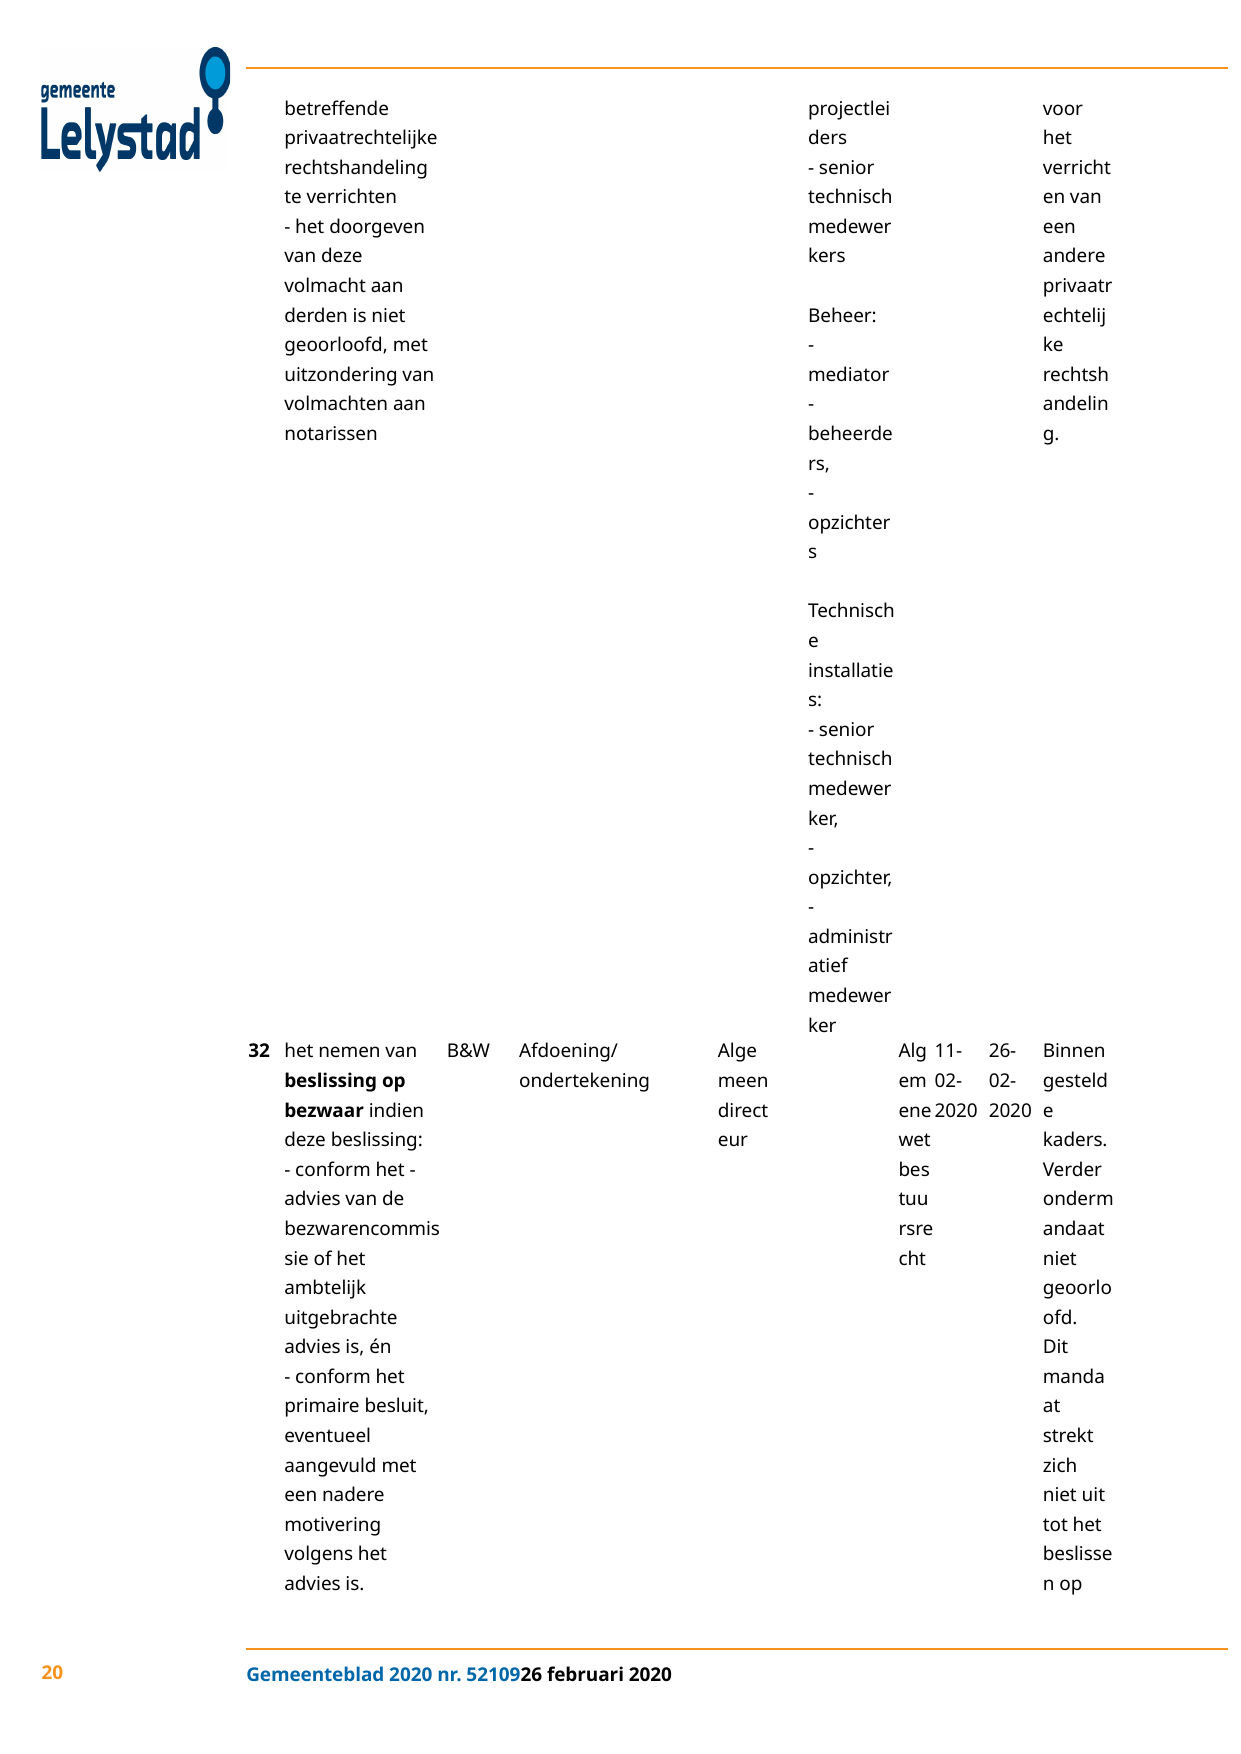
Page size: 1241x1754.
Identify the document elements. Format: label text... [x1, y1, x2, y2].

table_cell [447, 95, 519, 1038]
table_cell [808, 1038, 898, 1596]
table_cell [519, 95, 718, 1038]
table_cell - projectleiders - senior technisch medewerkers Beheer: - mediator - beheerders, - opzichters Technische installaties: - senior technisch medewerker, - opzichter, - administratief medewerker [808, 95, 898, 1038]
table_cell [772, 1038, 808, 1596]
table_cell Afdoening/ondertekening [519, 1038, 718, 1596]
table_cell 11-02-2020 [934, 1038, 988, 1596]
table_cell Binnen gestelde kaders. Verder ondermandaat niet geoorloofd. Dit mandaat strekt zich niet uit tot het beslissen op [1043, 1038, 1115, 1596]
table_cell voor het verrichten van een andere privaatrechtelijke rechtshandeling. [1043, 95, 1115, 1038]
table_cell betreffende privaatrechtelijke rechtshandeling te verrichten - het doorgeven van deze volmacht aan derden is niet geoorloofd, met uitzondering van volmachten aan notarissen [284, 95, 447, 1038]
table_cell [772, 95, 808, 1038]
table_cell 26-02-2020 [989, 1038, 1043, 1596]
table_cell het nemen van beslissing op bezwaar indien deze beslissing: - conform het -advies van de bezwarencommissie of het ambtelijk uitgebrachte advies is, én - conform het primaire besluit, eventueel aangevuld met een nadere motivering volgens het advies is. [284, 1038, 447, 1596]
table_cell [1115, 95, 1152, 1038]
table_cell [248, 95, 284, 1038]
table_cell Algemene wet bestuursrecht [898, 1038, 934, 1596]
table_cell [989, 95, 1043, 1038]
table_cell 32 [248, 1038, 284, 1596]
table_cell B&W [447, 1038, 519, 1596]
table_cell [718, 95, 772, 1038]
table_cell [898, 95, 934, 1038]
table_cell [1115, 1038, 1152, 1596]
table_cell Algemeen directeur [718, 1038, 772, 1596]
picture [41, 47, 231, 172]
table_cell [934, 95, 988, 1038]
